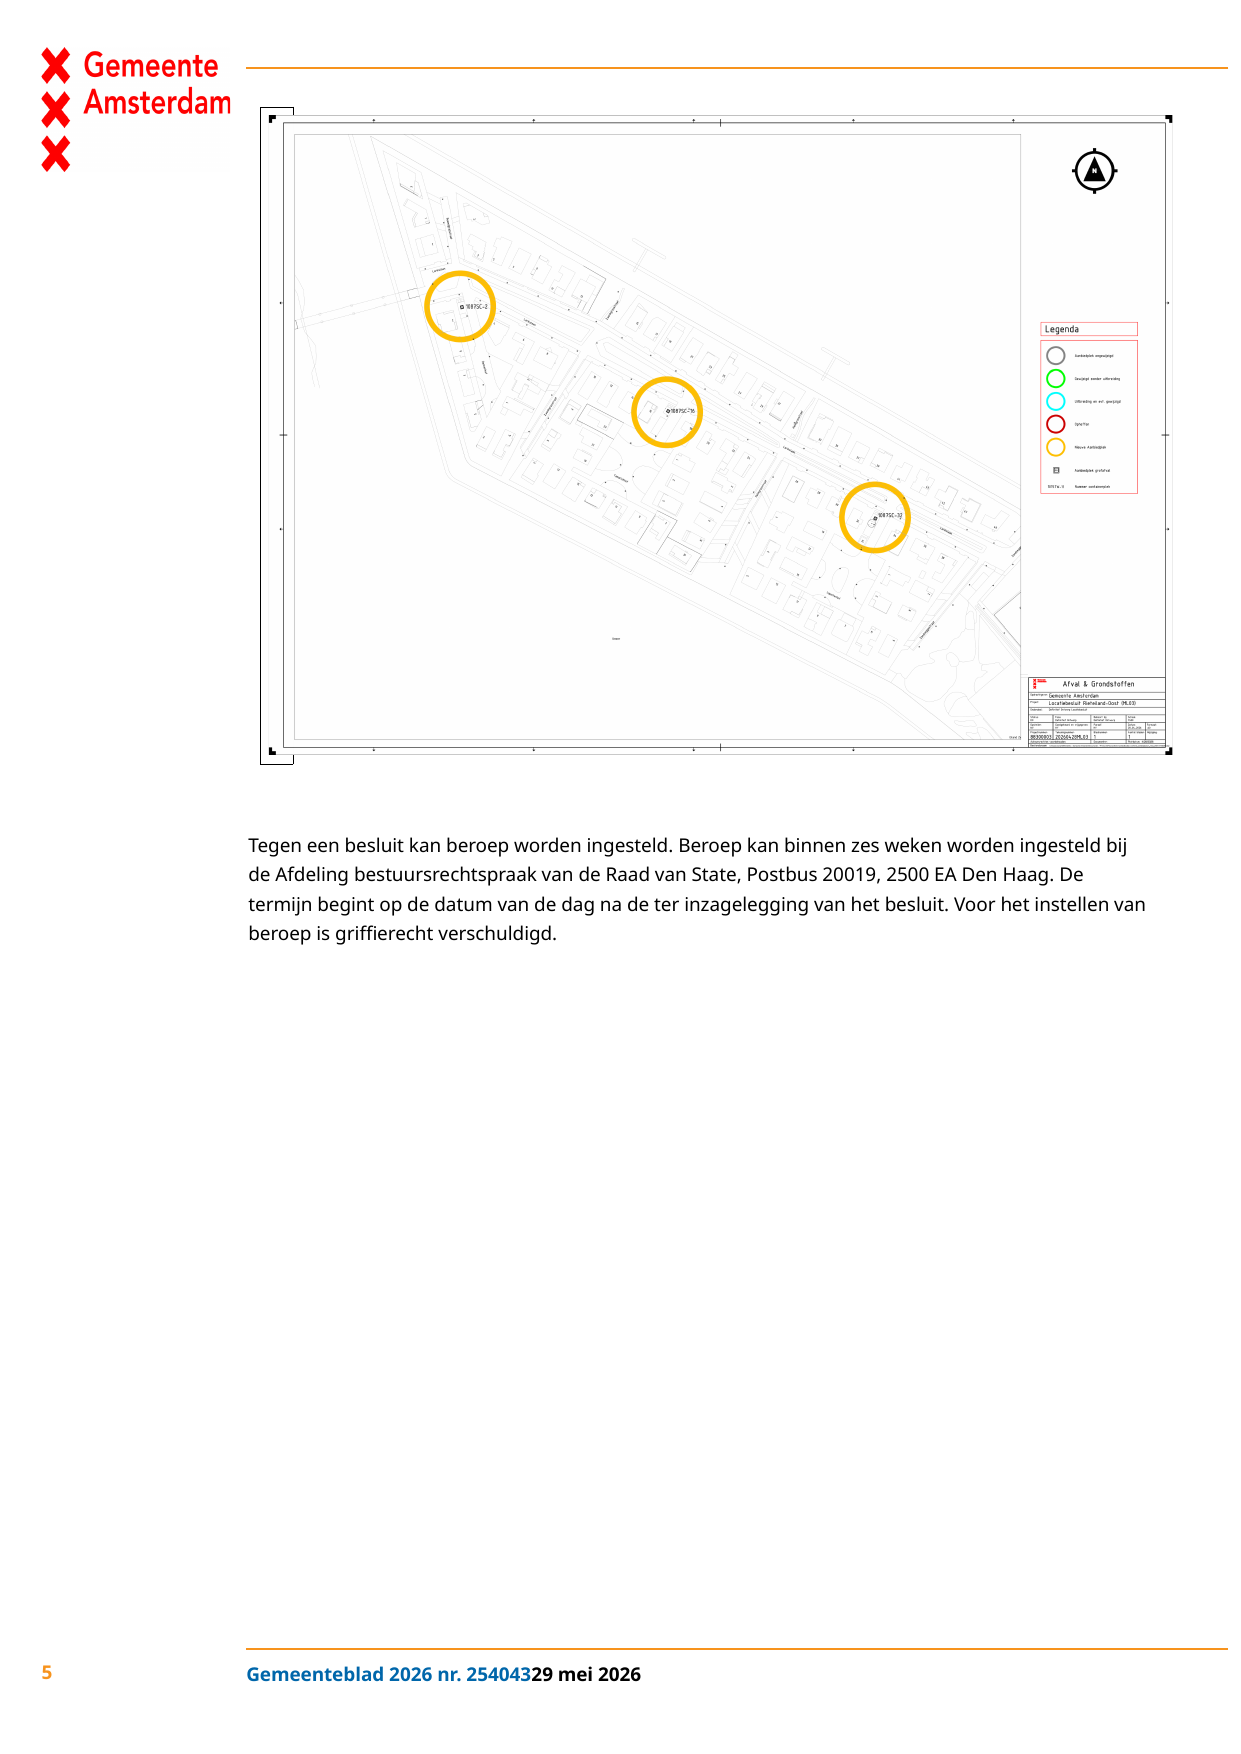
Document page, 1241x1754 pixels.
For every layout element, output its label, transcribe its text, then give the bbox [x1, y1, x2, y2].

picture [268, 115, 1173, 755]
text Tegen een besluit kan beroep worden ingesteld. Beroep kan binnen zes weken worden ingesteld bij de Afdeling bestuursrechtspraak van de Raad van State, Postbus 20019, 2500 EA Den Haag. De termijn begint op de datum van de dag na de ter inzagelegging van het besluit. Voor het instellen van beroep is griffierecht verschuldigd. [248, 832, 1152, 946]
picture [41, 47, 231, 172]
